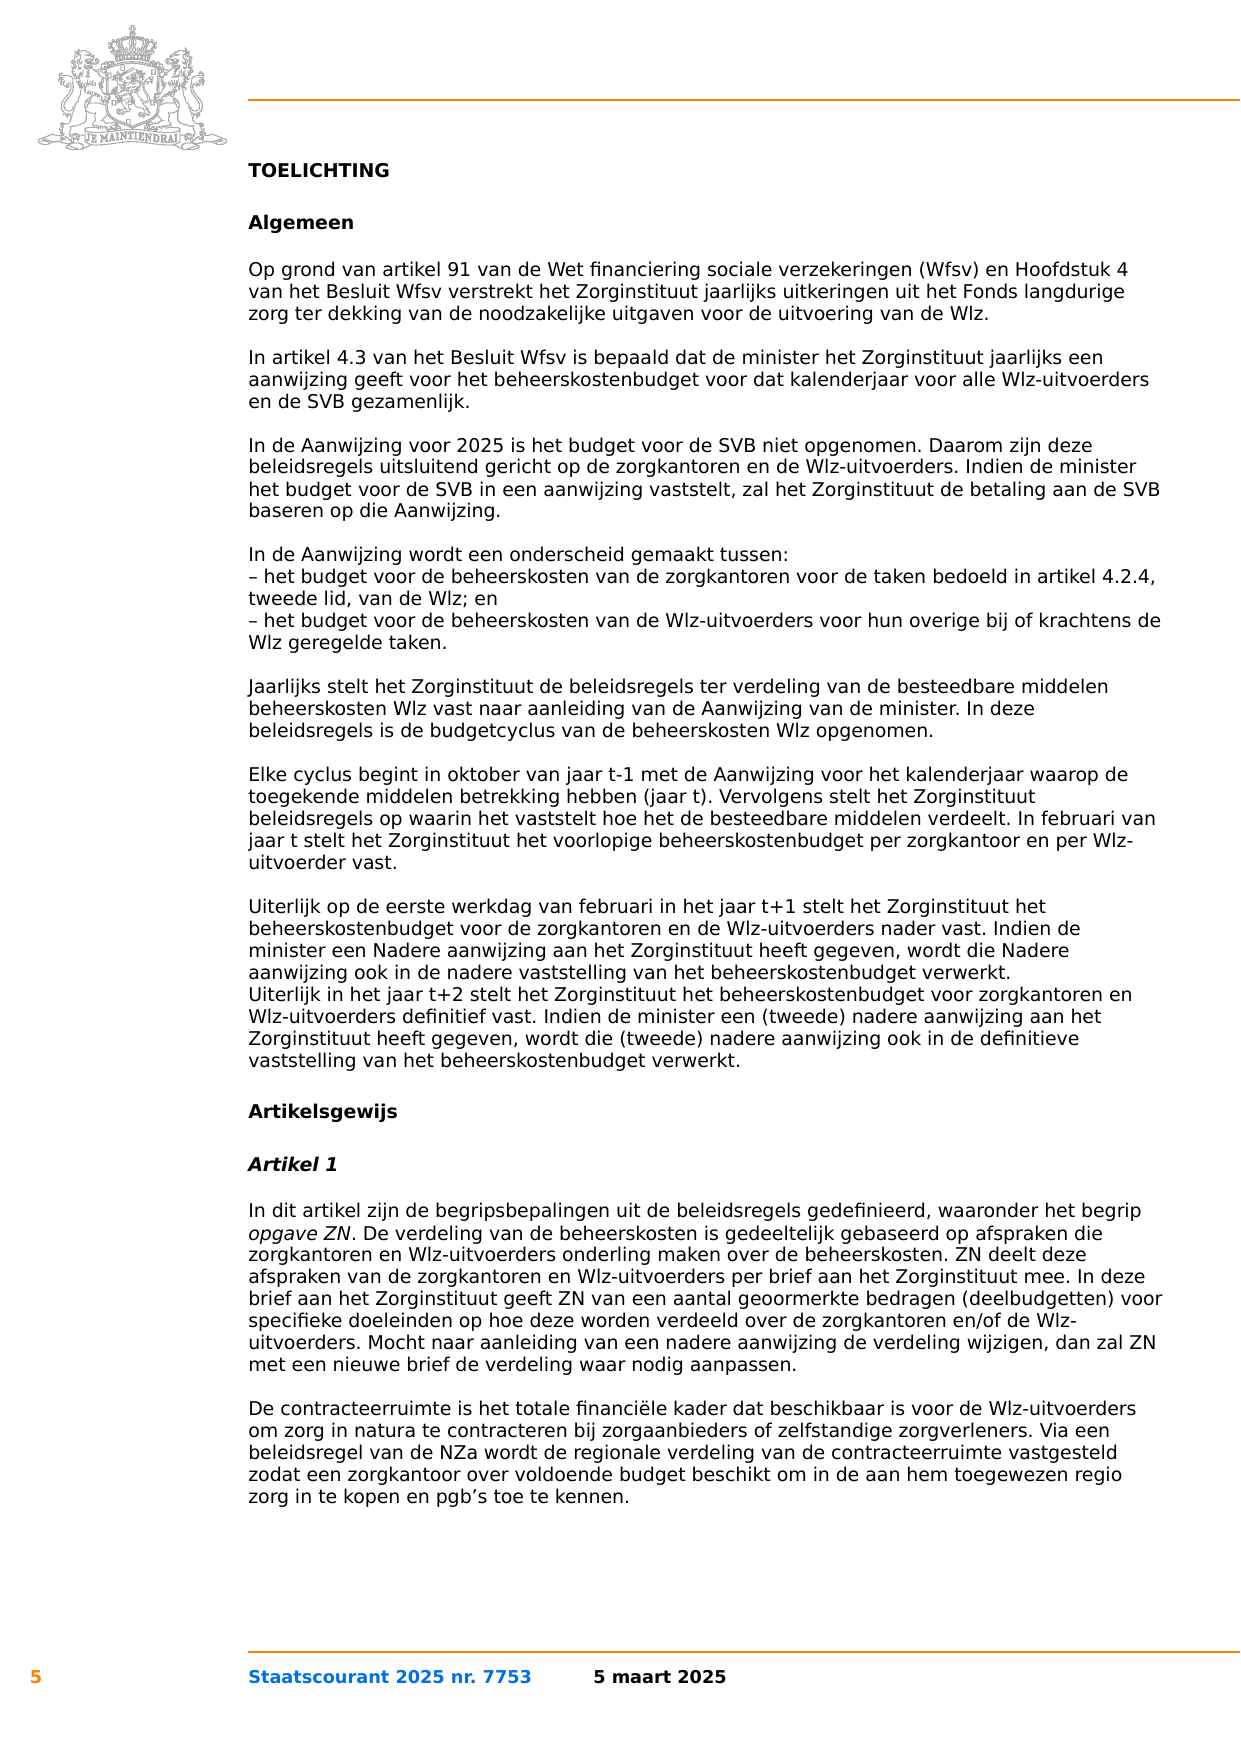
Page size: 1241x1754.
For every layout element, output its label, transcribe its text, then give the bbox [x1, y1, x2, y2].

picture [38, 25, 227, 150]
subtitle Artikelsgewijs [248, 1101, 1163, 1123]
subtitle Algemeen [248, 212, 1163, 234]
text – het budget voor de beheerskosten van de Wlz-uitvoerders voor hun overige bij of krachtens de Wlz geregelde taken. [248, 610, 1163, 654]
text Uiterlijk op de eerste werkdag van februari in het jaar t+1 stelt het Zorginstituut het beheerskostenbudget voor de zorgkantoren en de Wlz-uitvoerders nader vast. Indien de minister een Nadere aanwijzing aan het Zorginstituut heeft gegeven, wordt die Nadere aanwijzing ook in de nadere vaststelling van het beheerskostenbudget verwerkt. [248, 896, 1163, 983]
text In de Aanwijzing voor 2025 is het budget voor de SVB niet opgenomen. Daarom zijn deze beleidsregels uitsluitend gericht op de zorgkantoren en de Wlz-uitvoerders. Indien de minister het budget voor de SVB in een aanwijzing vaststelt, zal het Zorginstituut de betaling aan de SVB baseren op die Aanwijzing. [248, 434, 1163, 522]
text Op grond van artikel 91 van de Wet financiering sociale verzekeringen (Wfsv) en Hoofdstuk 4 van het Besluit Wfsv verstrekt het Zorginstituut jaarlijks uitkeringen uit het Fonds langdurige zorg ter dekking van de noodzakelijke uitgaven voor de uitvoering van de Wlz. [248, 259, 1163, 325]
text In de Aanwijzing wordt een onderscheid gemaakt tussen: [248, 544, 1163, 566]
text Uiterlijk in het jaar t+2 stelt het Zorginstituut het beheerskostenbudget voor zorgkantoren en Wlz-uitvoerders definitief vast. Indien de minister een (tweede) nadere aanwijzing aan het Zorginstituut heeft gegeven, wordt die (tweede) nadere aanwijzing ook in de definitieve vaststelling van het beheerskostenbudget verwerkt. [248, 983, 1163, 1071]
subtitle TOELICHTING [248, 160, 1163, 182]
text In artikel 4.3 van het Besluit Wfsv is bepaald dat de minister het Zorginstituut jaarlijks een aanwijzing geeft voor het beheerskostenbudget voor dat kalenderjaar voor alle Wlz-uitvoerders en de SVB gezamenlijk. [248, 347, 1163, 413]
text De contracteerruimte is het totale financiële kader dat beschikbaar is voor de Wlz-uitvoerders om zorg in natura te contracteren bij zorgaanbieders of zelfstandige zorgverleners. Via een beleidsregel van de NZa wordt de regionale verdeling van de contracteerruimte vastgesteld zodat een zorgkantoor over voldoende budget beschikt om in de aan hem toegewezen regio zorg in te kopen en pgb’s toe te kennen. [248, 1398, 1163, 1508]
text In dit artikel zijn de begripsbepalingen uit de beleidsregels gedefinieerd, waaronder het begrip opgave ZN. De verdeling van de beheerskosten is gedeeltelijk gebaseerd op afspraken die zorgkantoren en Wlz-uitvoerders onderling maken over de beheerskosten. ZN deelt deze afspraken van de zorgkantoren en Wlz-uitvoerders per brief aan het Zorginstituut mee. In deze brief aan het Zorginstituut geeft ZN van een aantal geoormerkte bedragen (deelbudgetten) voor specifieke doeleinden op hoe deze worden verdeeld over de zorgkantoren en/of de Wlz-uitvoerders. Mocht naar aanleiding van een nadere aanwijzing de verdeling wijzigen, dan zal ZN met een nieuwe brief de verdeling waar nodig aanpassen. [248, 1200, 1163, 1376]
subtitle Artikel 1 [248, 1153, 1163, 1175]
text Jaarlijks stelt het Zorginstituut de beleidsregels ter verdeling van de besteedbare middelen beheerskosten Wlz vast naar aanleiding van de Aanwijzing van de minister. In deze beleidsregels is de budgetcyclus van de beheerskosten Wlz opgenomen. [248, 676, 1163, 742]
text – het budget voor de beheerskosten van de zorgkantoren voor de taken bedoeld in artikel 4.2.4, tweede lid, van de Wlz; en [248, 566, 1163, 610]
text Elke cyclus begint in oktober van jaar t-1 met de Aanwijzing voor het kalenderjaar waarop de toegekende middelen betrekking hebben (jaar t). Vervolgens stelt het Zorginstituut beleidsregels op waarin het vaststelt hoe het de besteedbare middelen verdeelt. In februari van jaar t stelt het Zorginstituut het voorlopige beheerskostenbudget per zorgkantoor en per Wlz-uitvoerder vast. [248, 764, 1163, 874]
